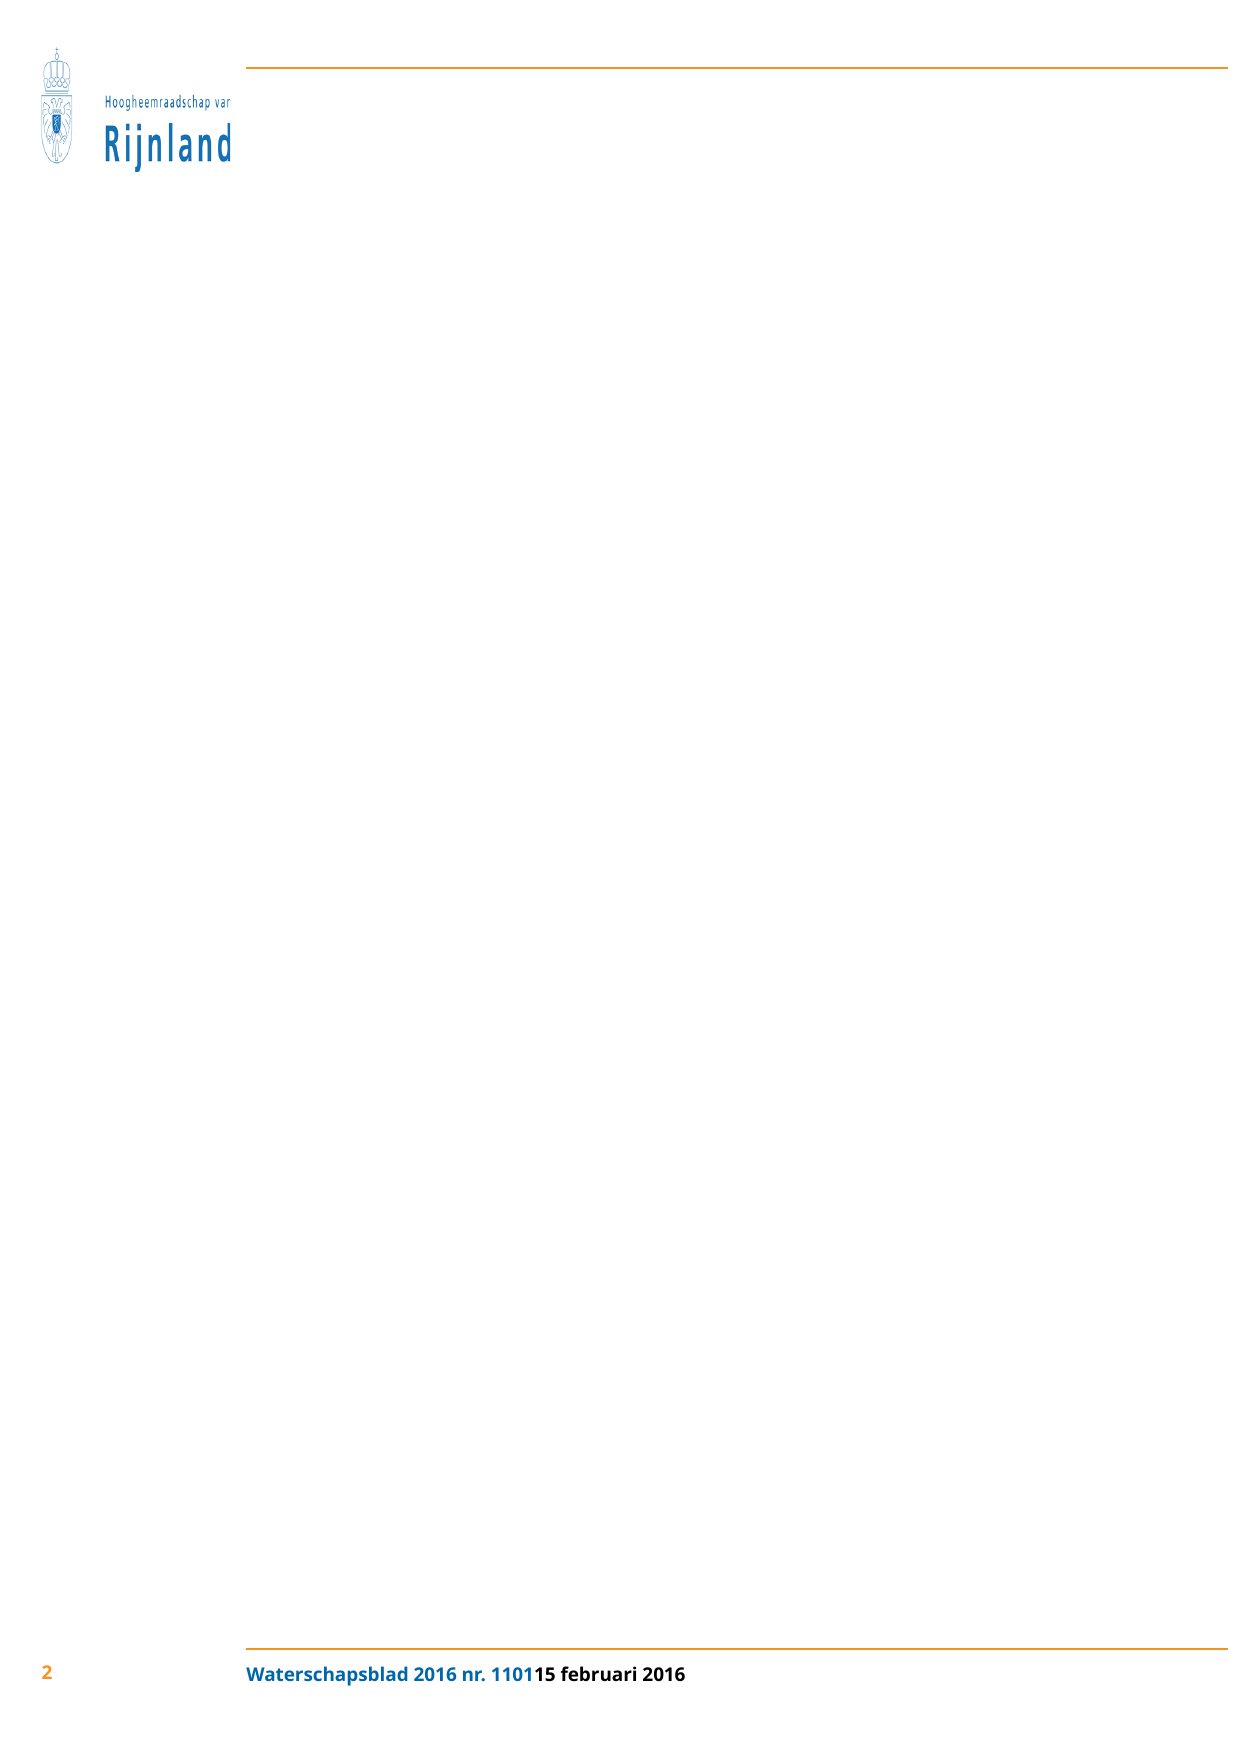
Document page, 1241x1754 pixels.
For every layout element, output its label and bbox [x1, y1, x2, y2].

picture [41, 47, 231, 172]
